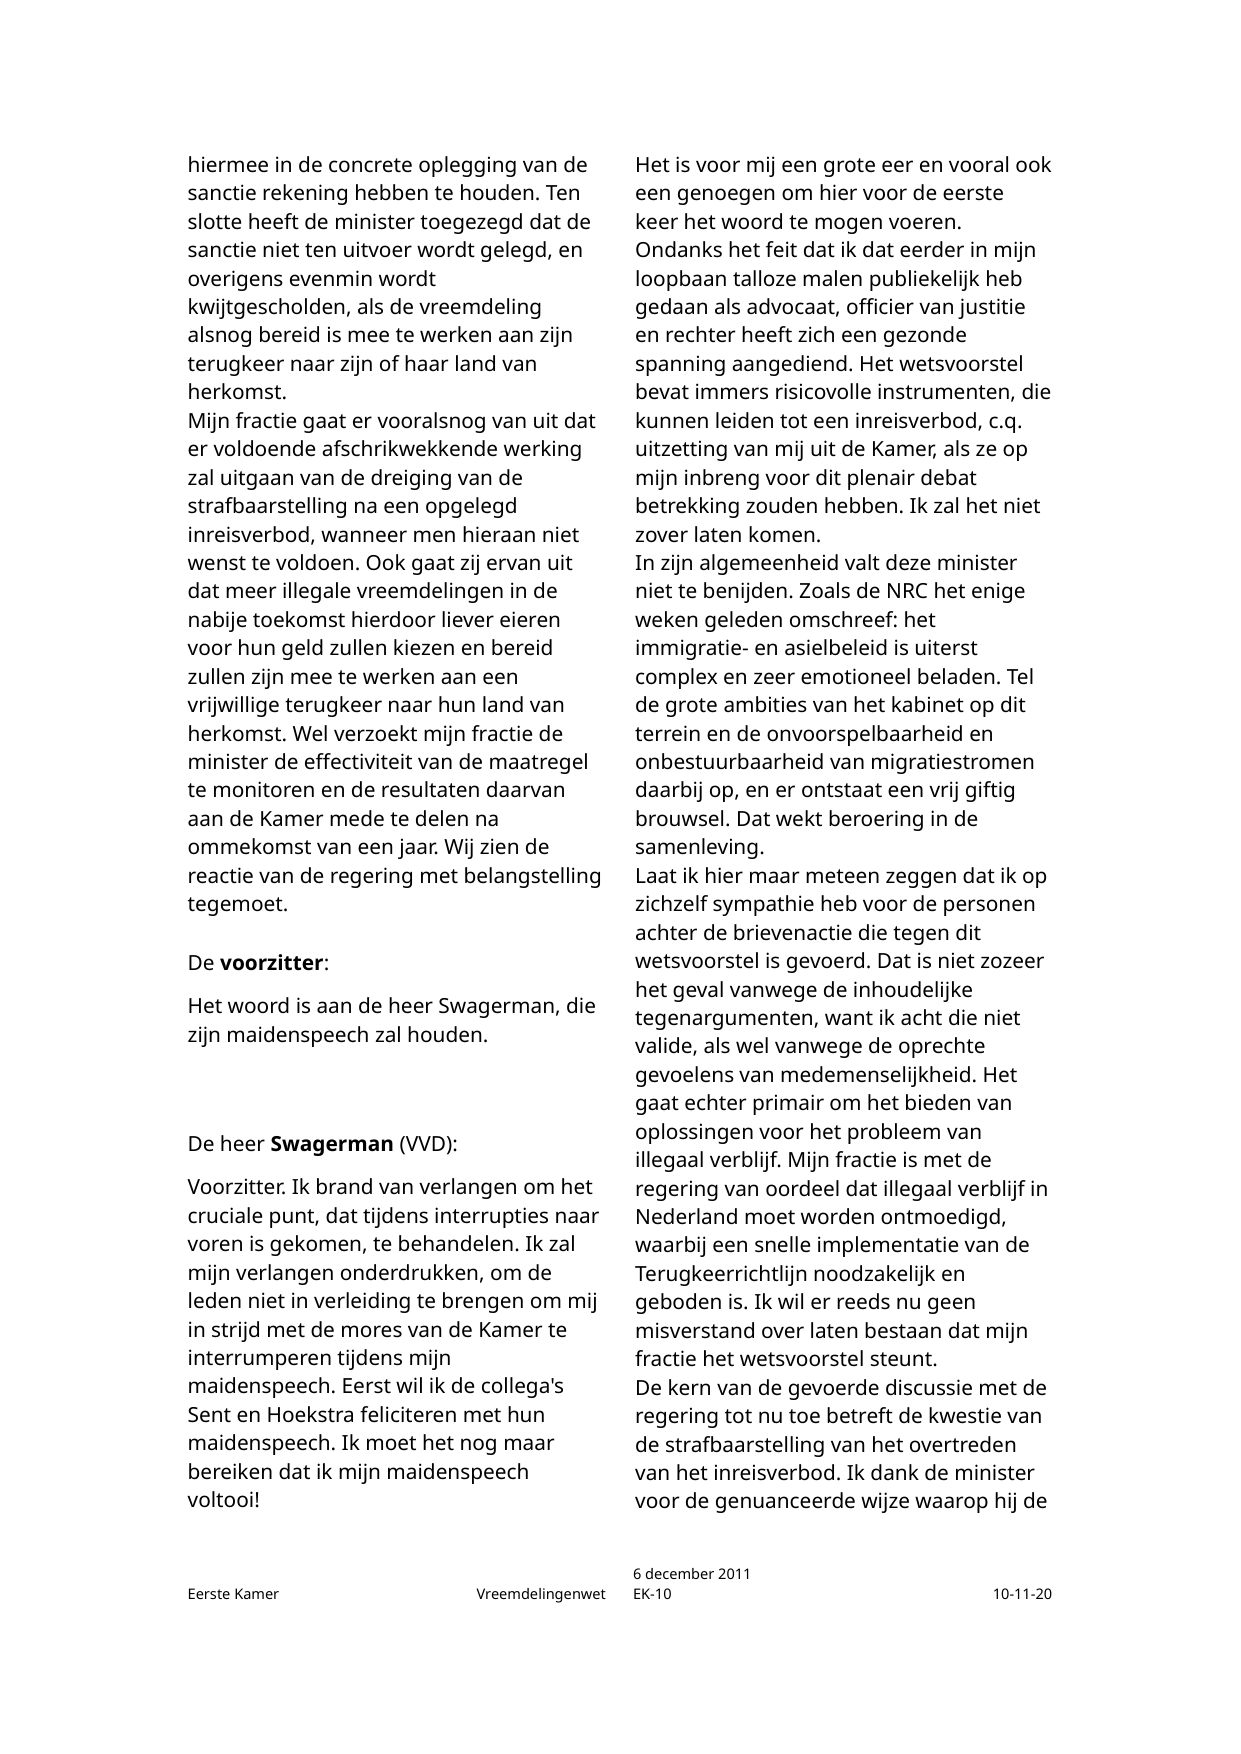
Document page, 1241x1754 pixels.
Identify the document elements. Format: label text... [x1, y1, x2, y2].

text Mijn fractie gaat er vooralsnog van uit dat er voldoende afschrikwekkende werking zal uitgaan van de dreiging van de strafbaarstelling na een opgelegd inreisverbod, wanneer men hieraan niet wenst te voldoen. Ook gaat zij ervan uit dat meer illegale vreemdelingen in de nabije toekomst hierdoor liever eieren voor hun geld zullen kiezen en bereid zullen zijn mee te werken aan een vrijwillige terugkeer naar hun land van herkomst. Wel verzoekt mijn fractie de minister de effectiviteit van de maatregel te monitoren en de resultaten daarvan aan de Kamer mede te delen na ommekomst van een jaar. Wij zien de reactie van de regering met belangstelling tegemoet. [187, 406, 605, 918]
text Laat ik hier maar meteen zeggen dat ik op zichzelf sympathie heb voor de personen achter de brievenactie die tegen dit wetsvoorstel is gevoerd. Dat is niet zozeer het geval vanwege de inhoudelijke tegenargumenten, want ik acht die niet valide, als wel vanwege de oprechte gevoelens van medemenselijkheid. Het gaat echter primair om het bieden van oplossingen voor het probleem van illegaal verblijf. Mijn fractie is met de regering van oordeel dat illegaal verblijf in Nederland moet worden ontmoedigd, waarbij een snelle implementatie van de Terugkeerrichtlijn noodzakelijk en geboden is. Ik wil er reeds nu geen misverstand over laten bestaan dat mijn fractie het wetsvoorstel steunt. [635, 861, 1053, 1373]
text Het is voor mij een grote eer en vooral ook een genoegen om hier voor de eerste keer het woord te mogen voeren. Ondanks het feit dat ik dat eerder in mijn loopbaan talloze malen publiekelijk heb gedaan als advocaat, officier van justitie en rechter heeft zich een gezonde spanning aangediend. Het wetsvoorstel bevat immers risicovolle instrumenten, die kunnen leiden tot een inreisverbod, c.q. uitzetting van mij uit de Kamer, als ze op mijn inbreng voor dit plenair debat betrekking zouden hebben. Ik zal het niet zover laten komen. [635, 150, 1053, 548]
text Het woord is aan de heer Swagerman, die zijn maidenspeech zal houden. [187, 991, 605, 1048]
text  [187, 1078, 605, 1107]
text De kern van de gevoerde discussie met de regering tot nu toe betreft de kwestie van de strafbaarstelling van het overtreden van het inreisverbod. Ik dank de minister voor de genuanceerde wijze waarop hij de [635, 1373, 1053, 1515]
text In zijn algemeenheid valt deze minister niet te benijden. Zoals de NRC het enige weken geleden omschreef: het immigratie- en asielbeleid is uiterst complex en zeer emotioneel beladen. Tel de grote ambities van het kabinet op dit terrein en de onvoorspelbaarheid en onbestuurbaarheid van migratiestromen daarbij op, en er ontstaat een vrij giftig brouwsel. Dat wekt beroering in de samenleving. [635, 548, 1053, 861]
text Voorzitter. Ik brand van verlangen om het cruciale punt, dat tijdens interrupties naar voren is gekomen, te behandelen. Ik zal mijn verlangen onderdrukken, om de leden niet in verleiding te brengen om mij in strijd met de mores van de Kamer te interrumperen tijdens mijn maidenspeech. Eerst wil ik de collega's Sent en Hoekstra feliciteren met hun maidenspeech. Ik moet het nog maar bereiken dat ik mijn maidenspeech voltooi! [187, 1172, 605, 1514]
text De voorzitter: [187, 948, 605, 976]
text hiermee in de concrete oplegging van de sanctie rekening hebben te houden. Ten slotte heeft de minister toegezegd dat de sanctie niet ten uitvoer wordt gelegd, en overigens evenmin wordt kwijtgescholden, als de vreemdeling alsnog bereid is mee te werken aan zijn terugkeer naar zijn of haar land van herkomst. [187, 150, 605, 406]
text De heer Swagerman (VVD): [187, 1129, 605, 1157]
